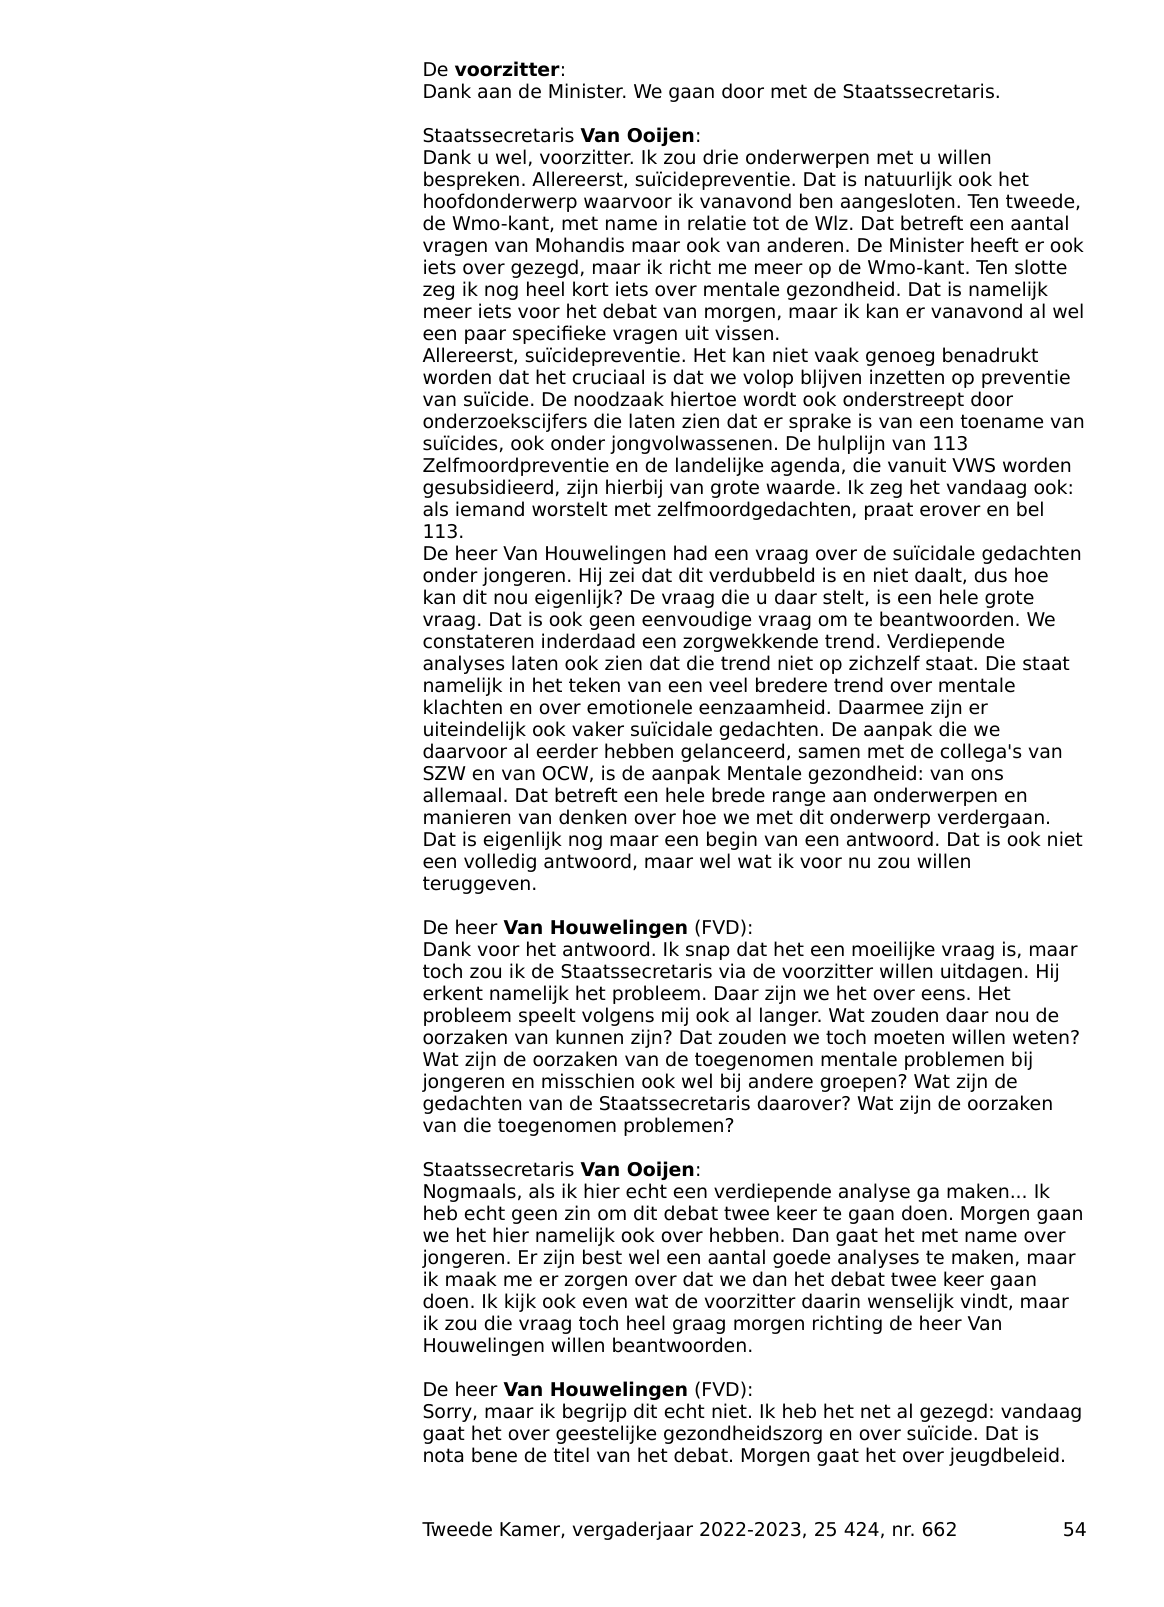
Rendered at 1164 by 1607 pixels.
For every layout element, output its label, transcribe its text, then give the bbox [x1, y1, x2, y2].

text De heer Van Houwelingen had een vraag over de suïcidale gedachten onder jongeren. Hij zei dat dit verdubbeld is en niet daalt, dus hoe kan dit nou eigenlijk? De vraag die u daar stelt, is een hele grote vraag. Dat is ook geen eenvoudige vraag om te beantwoorden. We constateren inderdaad een zorgwekkende trend. Verdiepende analyses laten ook zien dat die trend niet op zichzelf staat. Die staat namelijk in het teken van een veel bredere trend over mentale klachten en over emotionele eenzaamheid. Daarmee zijn er uiteindelijk ook vaker suïcidale gedachten. De aanpak die we daarvoor al eerder hebben gelanceerd, samen met de collega's van SZW en van OCW, is de aanpak Mentale gezondheid: van ons allemaal. Dat betreft een hele brede range aan onderwerpen en manieren van denken over hoe we met dit onderwerp verdergaan. Dat is eigenlijk nog maar een begin van een antwoord. Dat is ook niet een volledig antwoord, maar wel wat ik voor nu zou willen teruggeven. [422, 543, 1087, 894]
text Nogmaals, als ik hier echt een verdiepende analyse ga maken... Ik heb echt geen zin om dit debat twee keer te gaan doen. Morgen gaan we het hier namelijk ook over hebben. Dan gaat het met name over jongeren. Er zijn best wel een aantal goede analyses te maken, maar ik maak me er zorgen over dat we dan het debat twee keer gaan doen. Ik kijk ook even wat de voorzitter daarin wenselijk vindt, maar ik zou die vraag toch heel graag morgen richting de heer Van Houwelingen willen beantwoorden. [422, 1181, 1087, 1356]
text Staatssecretaris Van Ooijen: [422, 1159, 1087, 1181]
text De voorzitter: [422, 59, 1087, 81]
text Allereerst, suïcidepreventie. Het kan niet vaak genoeg benadrukt worden dat het cruciaal is dat we volop blijven inzetten op preventie van suïcide. De noodzaak hiertoe wordt ook onderstreept door onderzoekscijfers die laten zien dat er sprake is van een toename van suïcides, ook onder jongvolwassenen. De hulplijn van 113 Zelfmoordpreventie en de landelijke agenda, die vanuit VWS worden gesubsidieerd, zijn hierbij van grote waarde. Ik zeg het vandaag ook: als iemand worstelt met zelfmoordgedachten, praat erover en bel 113. [422, 345, 1087, 543]
text De heer Van Houwelingen (FVD): [422, 917, 1087, 939]
text Dank u wel, voorzitter. Ik zou drie onderwerpen met u willen bespreken. Allereerst, suïcidepreventie. Dat is natuurlijk ook het hoofdonderwerp waarvoor ik vanavond ben aangesloten. Ten tweede, de Wmo-kant, met name in relatie tot de Wlz. Dat betreft een aantal vragen van Mohandis maar ook van anderen. De Minister heeft er ook iets over gezegd, maar ik richt me meer op de Wmo-kant. Ten slotte zeg ik nog heel kort iets over mentale gezondheid. Dat is namelijk meer iets voor het debat van morgen, maar ik kan er vanavond al wel een paar specifieke vragen uit vissen. [422, 147, 1087, 345]
text De heer Van Houwelingen (FVD): [422, 1379, 1087, 1401]
text Dank aan de Minister. We gaan door met de Staatssecretaris. [422, 81, 1087, 103]
text Dank voor het antwoord. Ik snap dat het een moeilijke vraag is, maar toch zou ik de Staatssecretaris via de voorzitter willen uitdagen. Hij erkent namelijk het probleem. Daar zijn we het over eens. Het probleem speelt volgens mij ook al langer. Wat zouden daar nou de oorzaken van kunnen zijn? Dat zouden we toch moeten willen weten? Wat zijn de oorzaken van de toegenomen mentale problemen bij jongeren en misschien ook wel bij andere groepen? Wat zijn de gedachten van de Staatssecretaris daarover? Wat zijn de oorzaken van die toegenomen problemen? [422, 939, 1087, 1136]
text Sorry, maar ik begrijp dit echt niet. Ik heb het net al gezegd: vandaag gaat het over geestelijke gezondheidszorg en over suïcide. Dat is nota bene de titel van het debat. Morgen gaat het over jeugdbeleid. [422, 1401, 1087, 1467]
text Staatssecretaris Van Ooijen: [422, 125, 1087, 147]
